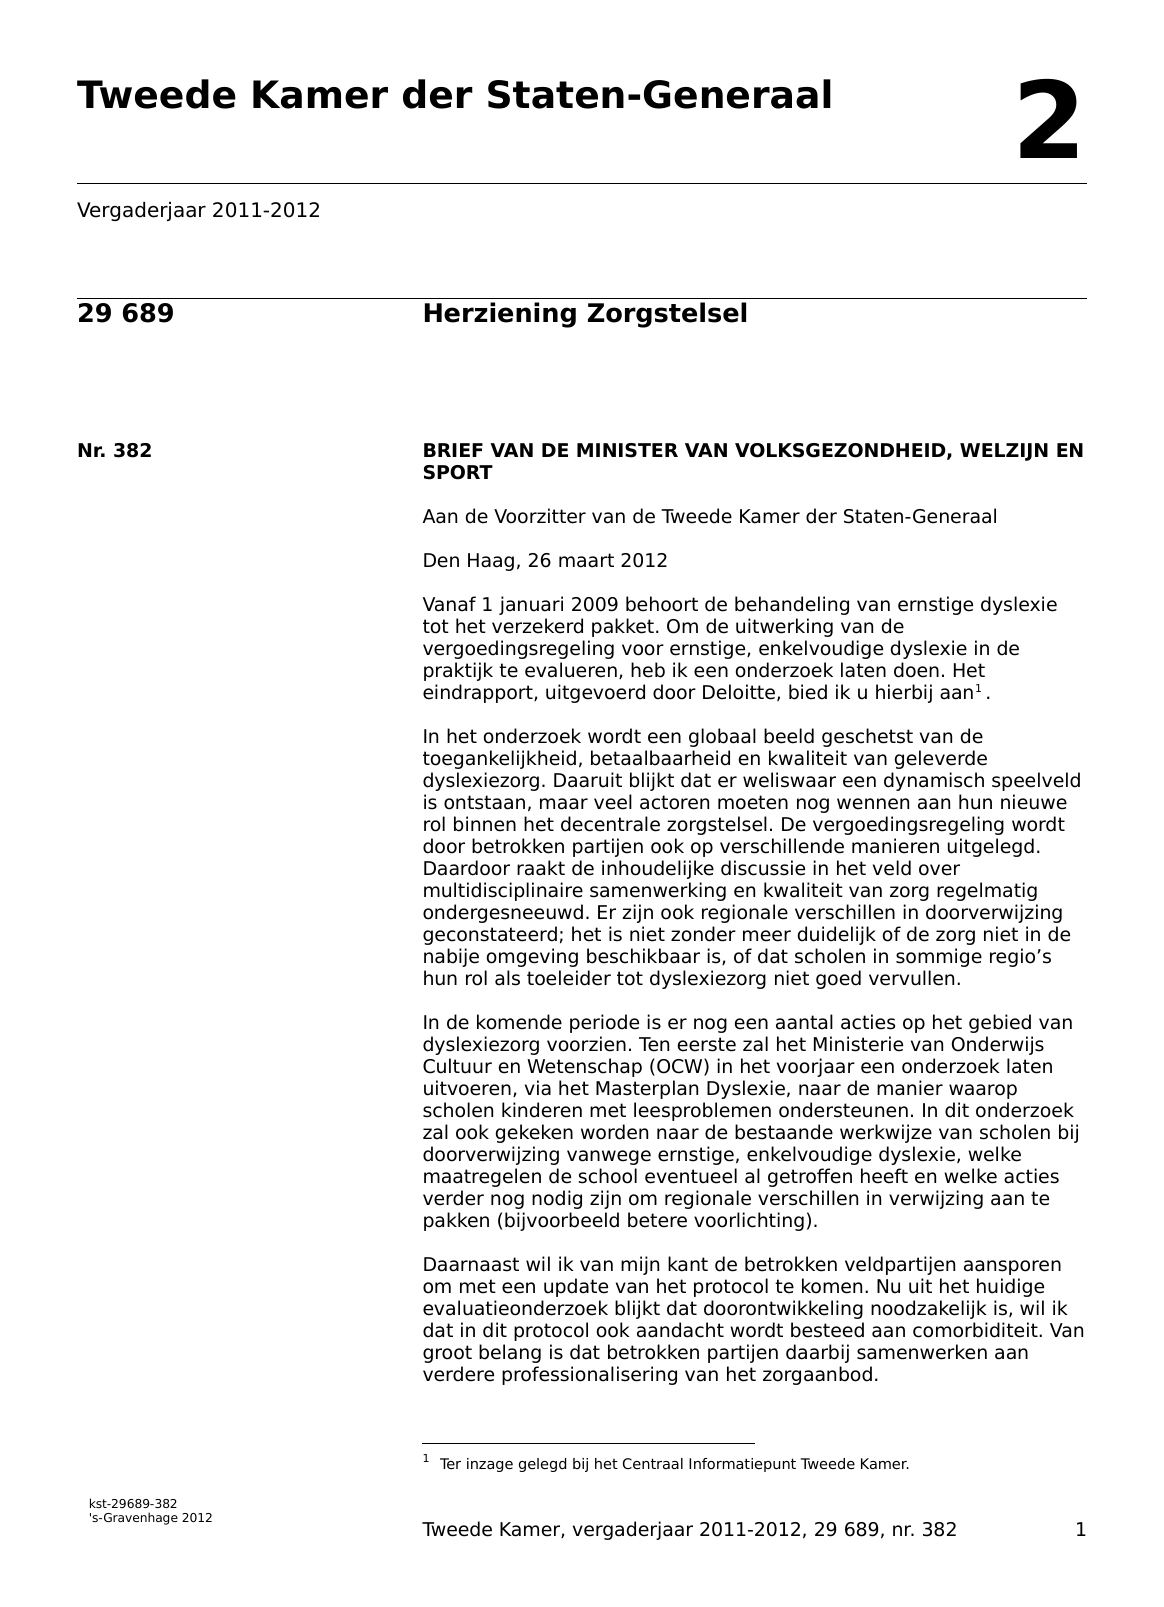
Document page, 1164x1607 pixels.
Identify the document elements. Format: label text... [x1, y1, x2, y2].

text Den Haag, 26 maart 2012 [422, 550, 1087, 572]
text Daarnaast wil ik van mijn kant de betrokken veldpartijen aansporen om met een update van het protocol te komen. Nu uit het huidige evaluatieonderzoek blijkt dat doorontwikkeling noodzakelijk is, wil ik dat in dit protocol ook aandacht wordt besteed aan comorbiditeit. Van groot belang is dat betrokken partijen daarbij samenwerken aan verdere professionalisering van het zorgaanbod. [422, 1254, 1087, 1386]
table_header 2 [886, 59, 1087, 183]
text Ter inzage gelegd bij het Centraal Informatiepunt Tweede Kamer. [422, 1452, 1087, 1474]
subtitle Nr. 382 BRIEF VAN DE MINISTER VAN VOLKSGEZONDHEID, WELZIJN EN SPORT [77, 440, 1087, 484]
text In het onderzoek wordt een globaal beeld geschetst van de toegankelijkheid, betaalbaarheid en kwaliteit van geleverde dyslexiezorg. Daaruit blijkt dat er weliswaar een dynamisch speelveld is ontstaan, maar veel actoren moeten nog wennen aan hun nieuwe rol binnen het decentrale zorgstelsel. De vergoedingsregeling wordt door betrokken partijen ook op verschillende manieren uitgelegd. Daardoor raakt de inhoudelijke discussie in het veld over multidisciplinaire samenwerking en kwaliteit van zorg regelmatig ondergesneeuwd. Er zijn ook regionale verschillen in doorverwijzing geconstateerd; het is niet zonder meer duidelijk of de zorg niet in de nabije omgeving beschikbaar is, of dat scholen in sommige regio’s hun rol als toeleider tot dyslexiezorg niet goed vervullen. [422, 726, 1087, 990]
text Aan de Voorzitter van de Tweede Kamer der Staten-Generaal [422, 506, 1087, 528]
table_cell Vergaderjaar 2011-2012 [77, 184, 1087, 298]
subtitle 29 689 Herziening Zorgstelsel [77, 299, 1087, 329]
text Vanaf 1 januari 2009 behoort de behandeling van ernstige dyslexie tot het verzekerd pakket. Om de uitwerking van de vergoedingsregeling voor ernstige, enkelvoudige dyslexie in de praktijk te evalueren, heb ik een onderzoek laten doen. Het eindrapport, uitgevoerd door Deloitte, bied ik u hierbij aan. [422, 594, 1087, 704]
text In de komende periode is er nog een aantal acties op het gebied van dyslexiezorg voorzien. Ten eerste zal het Ministerie van Onderwijs Cultuur en Wetenschap (OCW) in het voorjaar een onderzoek laten uitvoeren, via het Masterplan Dyslexie, naar de manier waarop scholen kinderen met leesproblemen ondersteunen. In dit onderzoek zal ook gekeken worden naar de bestaande werkwijze van scholen bij doorverwijzing vanwege ernstige, enkelvoudige dyslexie, welke maatregelen de school eventueel al getroffen heeft en welke acties verder nog nodig zijn om regionale verschillen in verwijzing aan te pakken (bijvoorbeeld betere voorlichting). [422, 1012, 1087, 1232]
text kst-29689-382 [88, 1497, 323, 1511]
table_header Tweede Kamer der Staten-Generaal [77, 59, 886, 183]
text 's-Gravenhage 2012 [88, 1511, 323, 1525]
